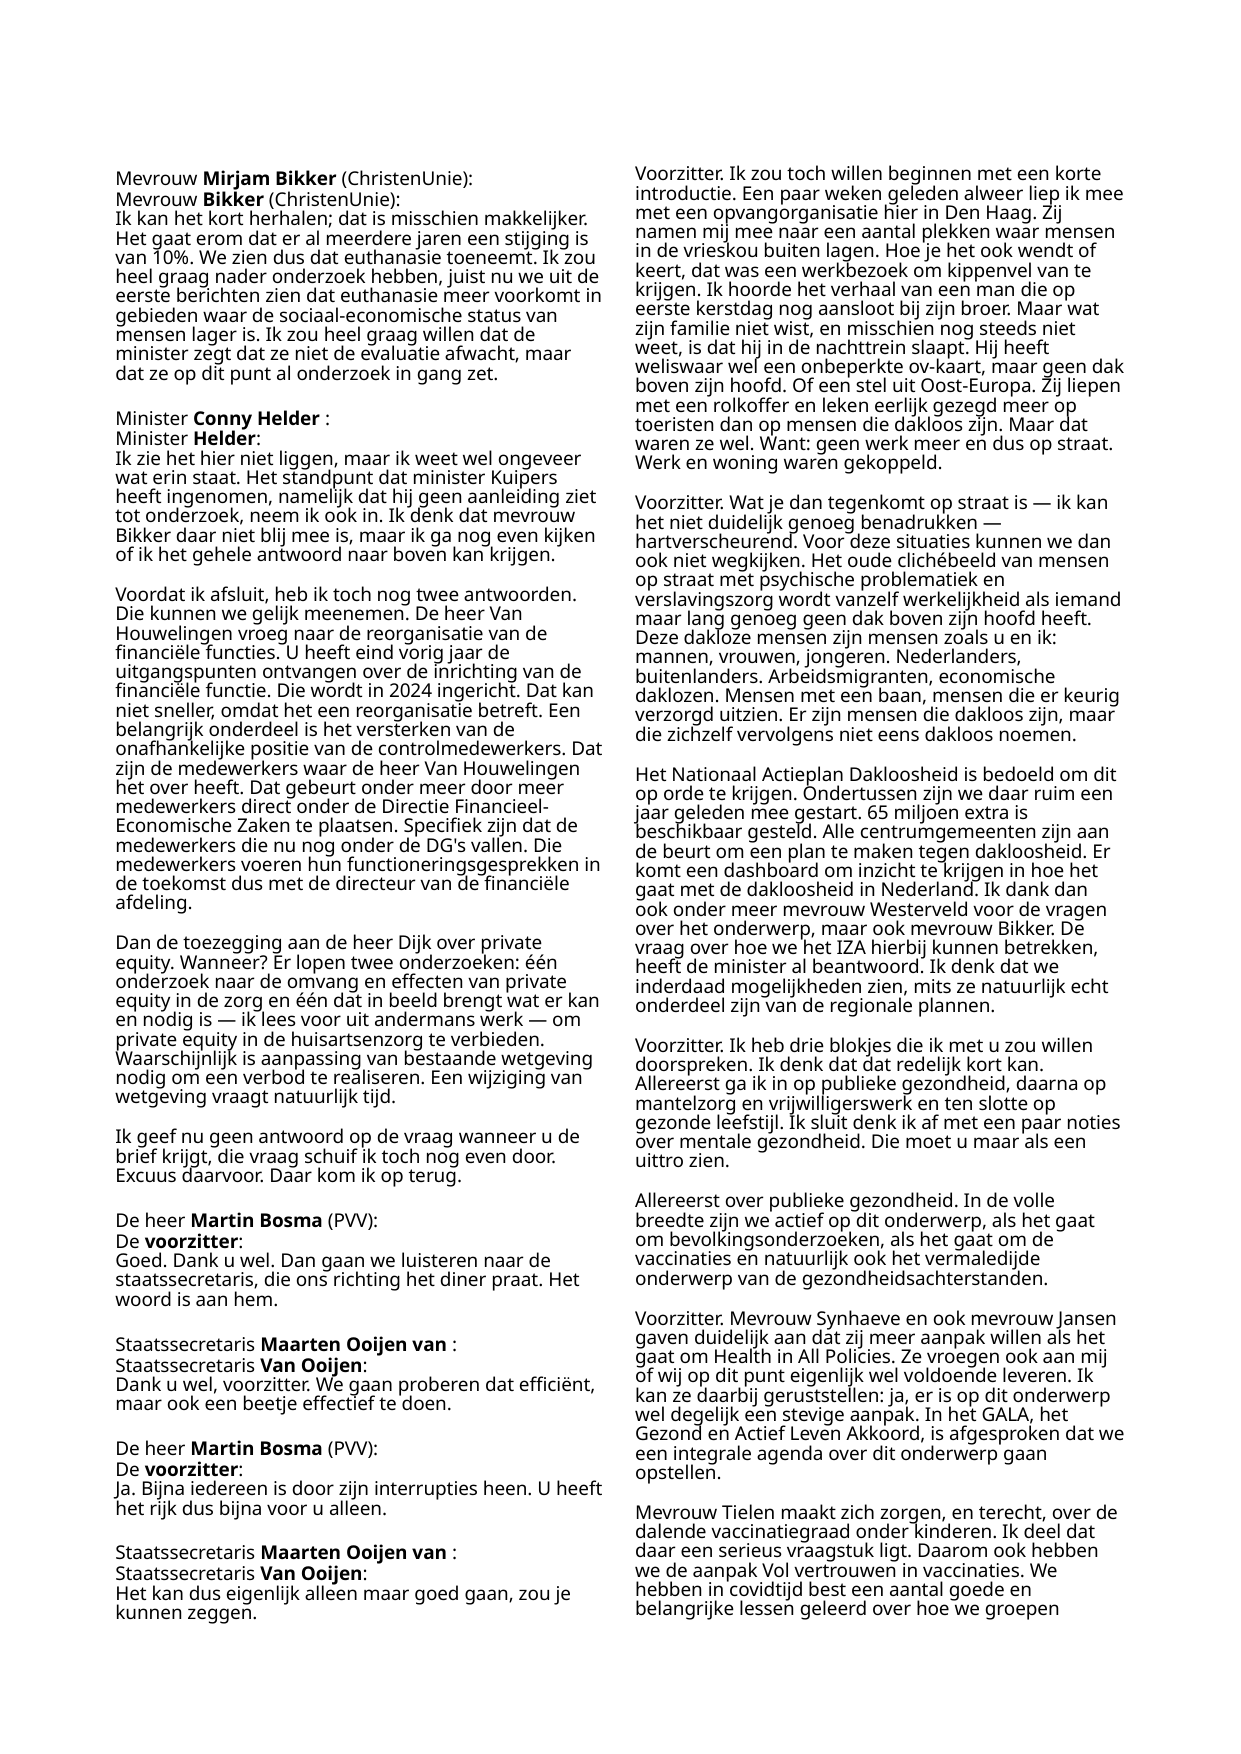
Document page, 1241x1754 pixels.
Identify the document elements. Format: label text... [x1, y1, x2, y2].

text Voordat ik afsluit, heb ik toch nog twee antwoorden. Die kunnen we gelijk meenemen. De heer Van Houwelingen vroeg naar de reorganisatie van de financiële functies. U heeft eind vorig jaar de uitgangspunten ontvangen over de inrichting van de financiële functie. Die wordt in 2024 ingericht. Dat kan niet sneller, omdat het een reorganisatie betreft. Een belangrijk onderdeel is het versterken van de onafhankelijke positie van de controlmedewerkers. Dat zijn de medewerkers waar de heer Van Houwelingen het over heeft. Dat gebeurt onder meer door meer medewerkers direct onder de Directie Financieel-Economische Zaken te plaatsen. Specifiek zijn dat de medewerkers die nu nog onder de DG's vallen. Die medewerkers voeren hun functioneringsgesprekken in de toekomst dus met de directeur van de financiële afdeling. [115, 586, 605, 914]
text Goed. Dank u wel. Dan gaan we luisteren naar de staatssecretaris, die ons richting het diner praat. Het woord is aan hem. [115, 1252, 605, 1310]
text Staatssecretaris Maarten Ooijen van : [115, 1331, 605, 1357]
text Het kan dus eigenlijk alleen maar goed gaan, zou je kunnen zeggen. [115, 1584, 605, 1623]
text De heer Martin Bosma (PVV): [115, 1207, 605, 1233]
text Voorzitter. Wat je dan tegenkomt op straat is — ik kan het niet duidelijk genoeg benadrukken — hartverscheurend. Voor deze situaties kunnen we dan ook niet wegkijken. Het oude clichébeeld van mensen op straat met psychische problematiek en verslavingszorg wordt vanzelf werkelijkheid als iemand maar lang genoeg geen dak boven zijn hoofd heeft. Deze dakloze mensen zijn mensen zoals u en ik: mannen, vrouwen, jongeren. Nederlanders, buitenlanders. Arbeidsmigranten, economische daklozen. Mensen met een baan, mensen die er keurig verzorgd uitzien. Er zijn mensen die dakloos zijn, maar die zichzelf vervolgens niet eens dakloos noemen. [635, 494, 1125, 745]
text Voorzitter. Ik heb drie blokjes die ik met u zou willen doorspreken. Ik denk dat dat redelijk kort kan. Allereerst ga ik in op publieke gezondheid, daarna op mantelzorg en vrijwilligerswerk en ten slotte op gezonde leefstijl. Ik sluit denk ik af met een paar noties over mentale gezondheid. Die moet u maar als een uittro zien. [635, 1037, 1125, 1172]
text Dank u wel, voorzitter. We gaan proberen dat efficiënt, maar ook een beetje effectief te doen. [115, 1376, 605, 1414]
text Het Nationaal Actieplan Dakloosheid is bedoeld om dit op orde te krijgen. Ondertussen zijn we daar ruim een jaar geleden mee gestart. 65 miljoen extra is beschikbaar gesteld. Alle centrumgemeenten zijn aan de beurt om een plan te maken tegen dakloosheid. Er komt een dashboard om inzicht te krijgen in hoe het gaat met de dakloosheid in Nederland. Ik dank dan ook onder meer mevrouw Westerveld voor de vragen over het onderwerp, maar ook mevrouw Bikker. De vraag over hoe we het IZA hierbij kunnen betrekken, heeft de minister al beantwoord. Ik denk dat we inderdaad mogelijkheden zien, mits ze natuurlijk echt onderdeel zijn van de regionale plannen. [635, 766, 1125, 1016]
text Mevrouw Mirjam Bikker (ChristenUnie): [115, 165, 605, 191]
text De heer Martin Bosma (PVV): [115, 1435, 605, 1461]
text Dan de toezegging aan de heer Dijk over private equity. Wanneer? Er lopen twee onderzoeken: één onderzoek naar de omvang en effecten van private equity in de zorg en één dat in beeld brengt wat er kan en nodig is — ik lees voor uit andermans werk — om private equity in de huisartsenzorg te verbieden. Waarschijnlijk is aanpassing van bestaande wetgeving nodig om een verbod te realiseren. Een wijziging van wetgeving vraagt natuurlijk tijd. [115, 934, 605, 1108]
text Minister Conny Helder : [115, 405, 605, 430]
text Minister Helder: [115, 430, 605, 450]
text Voorzitter. Ik zou toch willen beginnen met een korte introductie. Een paar weken geleden alweer liep ik mee met een opvangorganisatie hier in Den Haag. Zij namen mij mee naar een aantal plekken waar mensen in de vrieskou buiten lagen. Hoe je het ook wendt of keert, dat was een werkbezoek om kippenvel van te krijgen. Ik hoorde het verhaal van een man die op eerste kerstdag nog aansloot bij zijn broer. Maar wat zijn familie niet wist, en misschien nog steeds niet weet, is dat hij in de nachttrein slaapt. Hij heeft weliswaar wel een onbeperkte ov-kaart, maar geen dak boven zijn hoofd. Of een stel uit Oost-Europa. Zij liepen met een rolkoffer en leken eerlijk gezegd meer op toeristen dan op mensen die dakloos zijn. Maar dat waren ze wel. Want: geen werk meer en dus op straat. Werk en woning waren gekoppeld. [635, 165, 1125, 474]
text De voorzitter: [115, 1233, 605, 1252]
text Staatssecretaris Maarten Ooijen van : [115, 1539, 605, 1565]
text Staatssecretaris Van Ooijen: [115, 1357, 605, 1376]
text Mevrouw Tielen maakt zich zorgen, en terecht, over de dalende vaccinatiegraad onder kinderen. Ik deel dat daar een serieus vraagstuk ligt. Daarom ook hebben we de aanpak Vol vertrouwen in vaccinaties. We hebben in covidtijd best een aantal goede en belangrijke lessen geleerd over hoe we groepen [635, 1504, 1125, 1619]
text Ja. Bijna iedereen is door zijn interrupties heen. U heeft het rijk dus bijna voor u alleen. [115, 1480, 605, 1519]
text Mevrouw Bikker (ChristenUnie): [115, 191, 605, 210]
text Voorzitter. Mevrouw Synhaeve en ook mevrouw Jansen gaven duidelijk aan dat zij meer aanpak willen als het gaat om Health in All Policies. Ze vroegen ook aan mij of wij op dit punt eigenlijk wel voldoende leveren. Ik kan ze daarbij geruststellen: ja, er is op dit onderwerp wel degelijk een stevige aanpak. In het GALA, het Gezond en Actief Leven Akkoord, is afgesproken dat we een integrale agenda over dit onderwerp gaan opstellen. [635, 1309, 1125, 1483]
text Ik zie het hier niet liggen, maar ik weet wel ongeveer wat erin staat. Het standpunt dat minister Kuipers heeft ingenomen, namelijk dat hij geen aanleiding ziet tot onderzoek, neem ik ook in. Ik denk dat mevrouw Bikker daar niet blij mee is, maar ik ga nog even kijken of ik het gehele antwoord naar boven kan krijgen. [115, 450, 605, 565]
text Ik kan het kort herhalen; dat is misschien makkelijker. Het gaat erom dat er al meerdere jaren een stijging is van 10%. We zien dus dat euthanasie toeneemt. Ik zou heel graag nader onderzoek hebben, juist nu we uit de eerste berichten zien dat euthanasie meer voorkomt in gebieden waar de sociaal-economische status van mensen lager is. Ik zou heel graag willen dat de minister zegt dat ze niet de evaluatie afwacht, maar dat ze op dit punt al onderzoek in gang zet. [115, 210, 605, 384]
text De voorzitter: [115, 1461, 605, 1480]
text Allereerst over publieke gezondheid. In de volle breedte zijn we actief op dit onderwerp, als het gaat om bevolkingsonderzoeken, als het gaat om de vaccinaties en natuurlijk ook het vermaledijde onderwerp van de gezondheidsachterstanden. [635, 1192, 1125, 1289]
text Ik geef nu geen antwoord op de vraag wanneer u de brief krijgt, die vraag schuif ik toch nog even door. Excuus daarvoor. Daar kom ik op terug. [115, 1128, 605, 1186]
text Staatssecretaris Van Ooijen: [115, 1565, 605, 1584]
